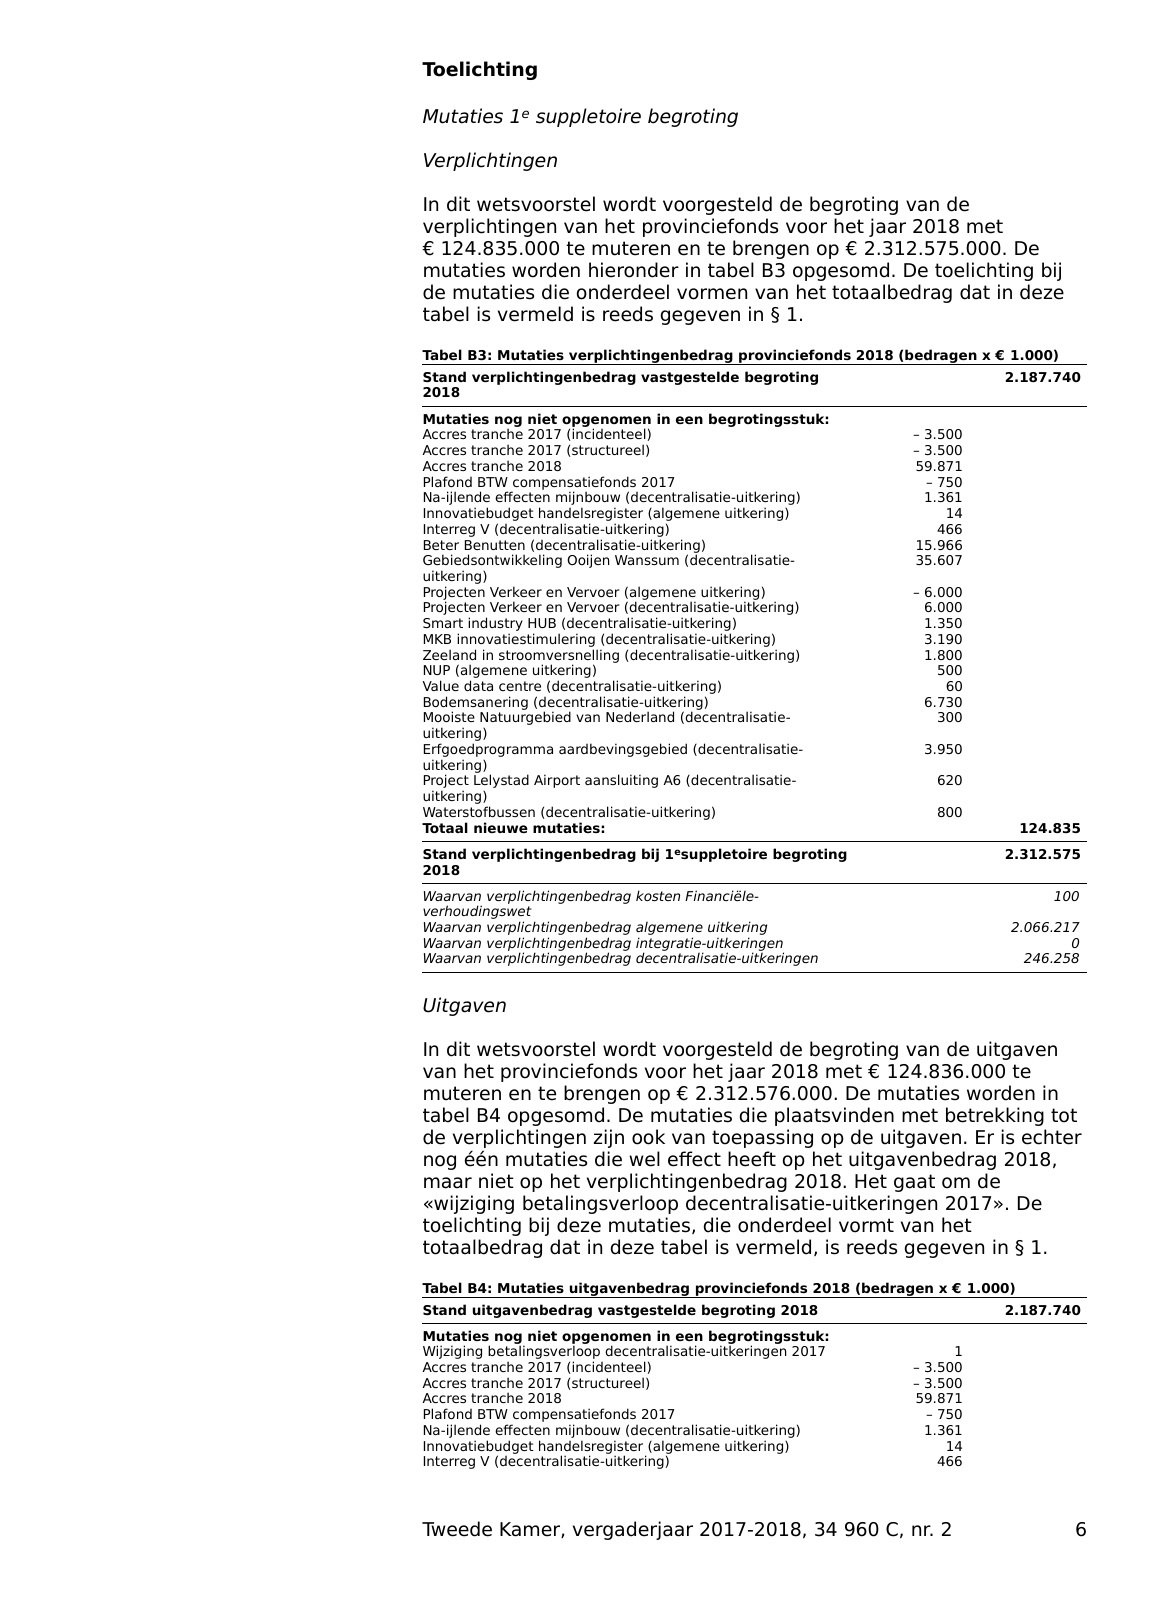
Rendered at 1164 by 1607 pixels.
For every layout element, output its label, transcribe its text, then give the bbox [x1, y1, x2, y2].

table_cell [969, 427, 1087, 443]
table_cell [969, 459, 1087, 474]
table_cell [969, 1376, 1087, 1391]
table_cell [969, 663, 1087, 679]
table_cell [969, 648, 1087, 663]
table_cell Waarvan verplichtingenbedrag algemene uitkering [422, 920, 850, 936]
table_cell Na-ijlende effecten mijnbouw (decentralisatie-uitkering) [422, 1423, 850, 1438]
text In dit wetsvoorstel wordt voorgesteld de begroting van de verplichtingen van het provinciefonds voor het jaar 2018 met € 124.835.000 te muteren en te brengen op € 2.312.575.000. De mutaties worden hieronder in tabel B3 opgesomd. De toelichting bij de mutaties die onderdeel vormen van het totaalbedrag dat in deze tabel is vermeld is reeds gegeven in § 1. [422, 194, 1087, 326]
table_cell 1.361 [850, 490, 968, 506]
table_cell 2.187.740 [969, 365, 1087, 406]
table_cell 246.258 [969, 951, 1087, 972]
table_cell – 750 [850, 1407, 968, 1423]
table_cell – 6.000 [850, 585, 968, 600]
table_cell 100 [969, 884, 1087, 920]
table_cell 6.000 [850, 600, 968, 616]
table_cell [850, 936, 968, 951]
table_cell – 3.500 [850, 443, 968, 459]
table_cell 620 [850, 773, 968, 805]
table_cell 59.871 [850, 459, 968, 474]
table_cell – 3.500 [850, 427, 968, 443]
table_cell Zeeland in stroomversnelling (decentralisatie-uitkering) [422, 648, 850, 663]
table_cell Plafond BTW compensatiefonds 2017 [422, 474, 850, 490]
table_cell [850, 884, 968, 920]
table_cell [969, 1391, 1087, 1407]
table_cell Accres tranche 2018 [422, 1391, 850, 1407]
table_cell 500 [850, 663, 968, 679]
table_cell 3.190 [850, 632, 968, 647]
table_cell [969, 600, 1087, 616]
table_cell [969, 1454, 1087, 1470]
table_cell [969, 616, 1087, 632]
table_cell 466 [850, 1454, 968, 1470]
table_cell Project Lelystad Airport aansluiting A6 (decentralisatie-uitkering) [422, 773, 850, 805]
table_cell [969, 679, 1087, 694]
table_cell [850, 842, 968, 883]
table_cell Waarvan verplichtingenbedrag decentralisatie-uitkeringen [422, 951, 850, 972]
table_cell – 3.500 [850, 1376, 968, 1391]
table_cell Accres tranche 2017 (structureel) [422, 443, 850, 459]
table_cell [850, 820, 968, 841]
subtitle Uitgaven [422, 995, 1087, 1017]
table_cell 14 [850, 1439, 968, 1454]
table_cell 300 [850, 710, 968, 742]
table_cell [969, 585, 1087, 600]
table_cell 1.350 [850, 616, 968, 632]
table_cell Erfgoedprogramma aardbevingsgebied (decentralisatie-uitkering) [422, 742, 850, 773]
subtitle Verplichtingen [422, 150, 1087, 172]
table_cell 14 [850, 506, 968, 522]
table_cell [969, 742, 1087, 773]
table_cell Plafond BTW compensatiefonds 2017 [422, 1407, 850, 1423]
table_cell [969, 632, 1087, 647]
table_cell Mutaties nog niet opgenomen in een begrotingsstuk: [422, 1324, 850, 1344]
table_cell Interreg V (decentralisatie-uitkering) [422, 1454, 850, 1470]
table_cell Interreg V (decentralisatie-uitkering) [422, 522, 850, 537]
table_cell Beter Benutten (decentralisatie-uitkering) [422, 537, 850, 553]
table_cell 60 [850, 679, 968, 694]
table_cell [969, 522, 1087, 537]
table_cell Mooiste Natuurgebied van Nederland (decentralisatie-uitkering) [422, 710, 850, 742]
table_cell [850, 920, 968, 936]
table_cell [969, 1360, 1087, 1376]
table_cell Accres tranche 2018 [422, 459, 850, 474]
table_cell [969, 474, 1087, 490]
table_cell [850, 365, 968, 406]
table_cell 1.800 [850, 648, 968, 663]
table_cell Waarvan verplichtingenbedrag kosten Financiële-verhoudingswet [422, 884, 850, 920]
table_cell [969, 1423, 1087, 1438]
table_cell [969, 695, 1087, 710]
text In dit wetsvoorstel wordt voorgesteld de begroting van de uitgaven van het provinciefonds voor het jaar 2018 met € 124.836.000 te muteren en te brengen op € 2.312.576.000. De mutaties worden in tabel B4 opgesomd. De mutaties die plaatsvinden met betrekking tot de verplichtingen zijn ook van toepassing op de uitgaven. Er is echter nog één mutaties die wel effect heeft op het uitgavenbedrag 2018, maar niet op het verplichtingenbedrag 2018. Het gaat om de «wijziging betalingsverloop decentralisatie-uitkeringen 2017». De toelichting bij deze mutaties, die onderdeel vormt van het totaalbedrag dat in deze tabel is vermeld, is reeds gegeven in § 1. [422, 1039, 1087, 1259]
table_cell 59.871 [850, 1391, 968, 1407]
table_cell [969, 805, 1087, 820]
table_cell [969, 506, 1087, 522]
table_cell 1 [850, 1344, 968, 1360]
table_cell Innovatiebudget handelsregister (algemene uitkering) [422, 506, 850, 522]
table_cell Stand uitgavenbedrag vastgestelde begroting 2018 [422, 1298, 850, 1323]
table_cell 2.066.217 [969, 920, 1087, 936]
table_cell 2.187.740 [969, 1298, 1087, 1323]
table_cell NUP (algemene uitkering) [422, 663, 850, 679]
table_cell Smart industry HUB (decentralisatie-uitkering) [422, 616, 850, 632]
table_header Tabel B4: Mutaties uitgavenbedrag provinciefonds 2018 (bedragen x € 1.000) [422, 1281, 1087, 1297]
table_cell Mutaties nog niet opgenomen in een begrotingsstuk: [422, 407, 850, 427]
table_cell Accres tranche 2017 (incidenteel) [422, 1360, 850, 1376]
table_cell Accres tranche 2017 (incidenteel) [422, 427, 850, 443]
table_cell 2.312.575 [969, 842, 1087, 883]
table_cell Value data centre (decentralisatie-uitkering) [422, 679, 850, 694]
table_cell MKB innovatiestimulering (decentralisatie-uitkering) [422, 632, 850, 647]
table_cell [969, 553, 1087, 584]
table_cell Bodemsanering (decentralisatie-uitkering) [422, 695, 850, 710]
table_cell Accres tranche 2017 (structureel) [422, 1376, 850, 1391]
table_cell [969, 1407, 1087, 1423]
table_cell Waarvan verplichtingenbedrag integratie-uitkeringen [422, 936, 850, 951]
table_cell 124.835 [969, 820, 1087, 841]
table_cell Projecten Verkeer en Vervoer (decentralisatie-uitkering) [422, 600, 850, 616]
table_cell Totaal nieuwe mutaties: [422, 820, 850, 841]
table_cell 35.607 [850, 553, 968, 584]
table_cell 800 [850, 805, 968, 820]
table_cell [850, 1298, 968, 1323]
table_cell Stand verplichtingenbedrag bij 1esuppletoire begroting 2018 [422, 842, 850, 883]
table_cell [969, 773, 1087, 805]
table_cell Projecten Verkeer en Vervoer (algemene uitkering) [422, 585, 850, 600]
table_cell [969, 710, 1087, 742]
table_cell [969, 443, 1087, 459]
table_cell 15.966 [850, 537, 968, 553]
table_cell Gebiedsontwikkeling Ooijen Wanssum (decentralisatie-uitkering) [422, 553, 850, 584]
table_cell Na-ijlende effecten mijnbouw (decentralisatie-uitkering) [422, 490, 850, 506]
table_cell [969, 1344, 1087, 1360]
table_cell 466 [850, 522, 968, 537]
table_cell [969, 490, 1087, 506]
table_cell Innovatiebudget handelsregister (algemene uitkering) [422, 1439, 850, 1454]
subtitle Mutaties 1e suppletoire begroting [422, 106, 1087, 128]
table_cell – 750 [850, 474, 968, 490]
table_cell [969, 407, 1087, 427]
table_cell Wijziging betalingsverloop decentralisatie-uitkeringen 2017 [422, 1344, 850, 1360]
table_cell [969, 537, 1087, 553]
table_cell Waterstofbussen (decentralisatie-uitkering) [422, 805, 850, 820]
table_header Tabel B3: Mutaties verplichtingenbedrag provinciefonds 2018 (bedragen x € 1.000) [422, 348, 1087, 364]
table_cell – 3.500 [850, 1360, 968, 1376]
subtitle Toelichting [422, 59, 1087, 81]
table_cell 3.950 [850, 742, 968, 773]
table_cell [850, 407, 968, 427]
table_cell [969, 1324, 1087, 1344]
table_cell [850, 1324, 968, 1344]
table_cell [850, 951, 968, 972]
table_cell 0 [969, 936, 1087, 951]
table_cell [969, 1439, 1087, 1454]
table_cell Stand verplichtingenbedrag vastgestelde begroting 2018 [422, 365, 850, 406]
table_cell 1.361 [850, 1423, 968, 1438]
table_cell 6.730 [850, 695, 968, 710]
